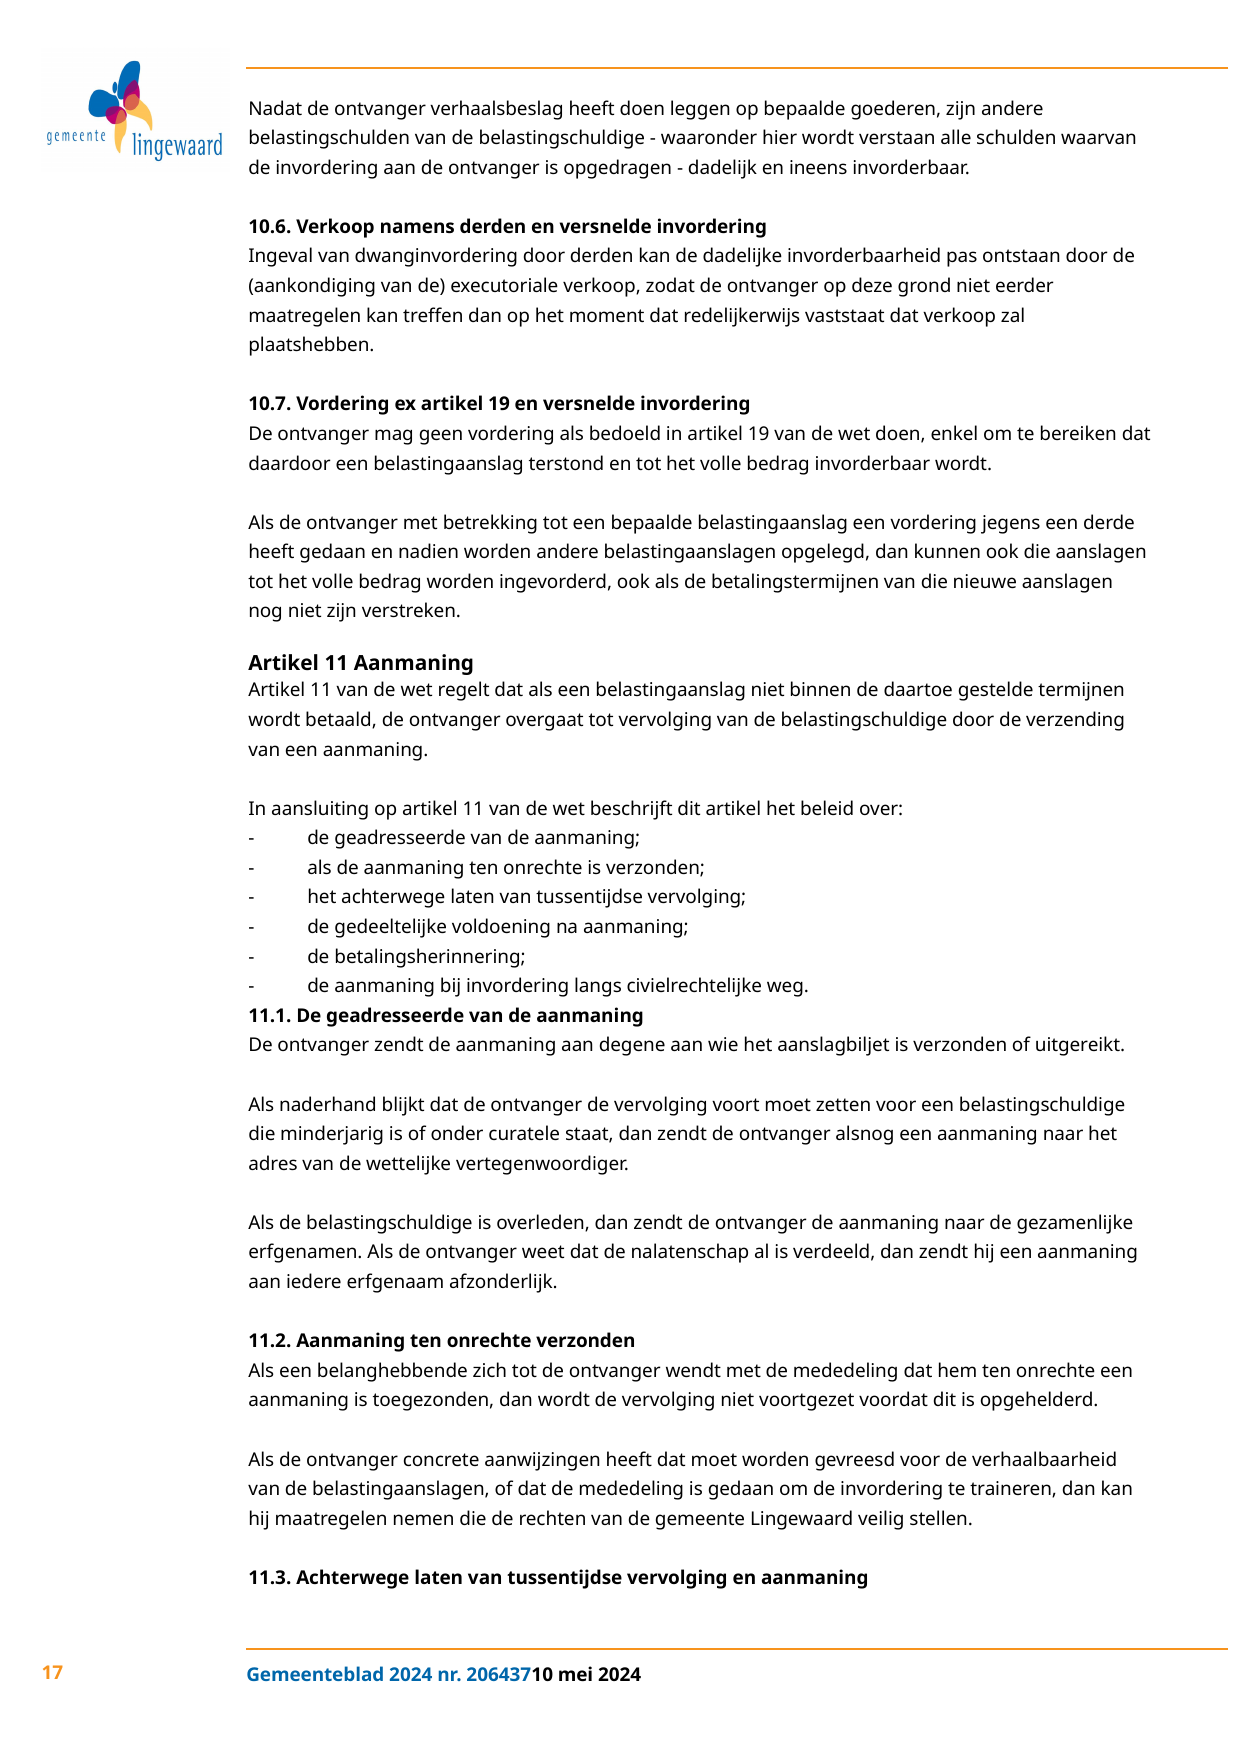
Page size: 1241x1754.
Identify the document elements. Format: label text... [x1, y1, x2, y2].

text Artikel 11 van de wet regelt dat als een belastingaanslag niet binnen de daartoe gestelde termijnen wordt betaald, de ontvanger overgaat tot vervolging van de belastingschuldige door de verzending van een aanmaning. [248, 677, 1152, 761]
list de gedeeltelijke voldoening na aanmaning; [248, 913, 1152, 939]
text 10.6. Verkoop namens derden en versnelde invordering [248, 213, 1152, 239]
text Als een belanghebbende zich tot de ontvanger wendt met de mededeling dat hem ten onrechte een aanmaning is toegezonden, dan wordt de vervolging niet voortgezet voordat dit is opgehelderd. [248, 1357, 1152, 1412]
list de betalingsherinnering; [248, 943, 1152, 968]
text Artikel 11 Aanmaning [248, 648, 1152, 677]
text In aansluiting op artikel 11 van de wet beschrijft dit artikel het beleid over: [248, 795, 1152, 821]
text Nadat de ontvanger verhaalsbeslag heeft doen leggen op bepaalde goederen, zijn andere belastingschulden van de belastingschuldige - waaronder hier wordt verstaan alle schulden waarvan de invordering aan de ontvanger is opgedragen - dadelijk en ineens invorderbaar. [248, 95, 1152, 180]
text 11.1. De geadresseerde van de aanmaning [248, 1002, 1152, 1028]
list als de aanmaning ten onrechte is verzonden; [248, 854, 1152, 880]
text De ontvanger mag geen vordering als bedoeld in artikel 19 van de wet doen, enkel om te bereiken dat daardoor een belastingaanslag terstond en tot het volle bedrag invorderbaar wordt. [248, 420, 1152, 476]
text 10.7. Vordering ex artikel 19 en versnelde invordering [248, 391, 1152, 416]
list de aanmaning bij invordering langs civielrechtelijke weg. [248, 972, 1152, 998]
text 11.3. Achterwege laten van tussentijdse vervolging en aanmaning [248, 1564, 1152, 1590]
list de geadresseerde van de aanmaning; [248, 824, 1152, 850]
picture [41, 47, 231, 172]
text Als de ontvanger concrete aanwijzingen heeft dat moet worden gevreesd voor de verhaalbaarheid van de belastingaanslagen, of dat de mededeling is gedaan om de invordering te traineren, dan kan hij maatregelen nemen die de rechten van de gemeente Lingewaard veilig stellen. [248, 1446, 1152, 1531]
text Als de ontvanger met betrekking tot een bepaalde belastingaanslag een vordering jegens een derde heeft gedaan en nadien worden andere belastingaanslagen opgelegd, dan kunnen ook die aanslagen tot het volle bedrag worden ingevorderd, ook als de betalingstermijnen van die nieuwe aanslagen nog niet zijn verstreken. [248, 509, 1152, 623]
text De ontvanger zendt de aanmaning aan degene aan wie het aanslagbiljet is verzonden of uitgereikt. [248, 1032, 1152, 1057]
text Als naderhand blijkt dat de ontvanger de vervolging voort moet zetten voor een belastingschuldige die minderjarig is of onder curatele staat, dan zendt de ontvanger alsnog een aanmaning naar het adres van de wettelijke vertegenwoordiger. [248, 1091, 1152, 1176]
text Ingeval van dwanginvordering door derden kan de dadelijke invorderbaarheid pas ontstaan door de (aankondiging van de) executoriale verkoop, zodat de ontvanger op deze grond niet eerder maatregelen kan treffen dan op het moment dat redelijkerwijs vaststaat dat verkoop zal plaatshebben. [248, 243, 1152, 357]
list het achterwege laten van tussentijdse vervolging; [248, 884, 1152, 909]
text 11.2. Aanmaning ten onrechte verzonden [248, 1327, 1152, 1353]
text Als de belastingschuldige is overleden, dan zendt de ontvanger de aanmaning naar de gezamenlijke erfgenamen. Als de ontvanger weet dat de nalatenschap al is verdeeld, dan zendt hij een aanmaning aan iedere erfgenaam afzonderlijk. [248, 1209, 1152, 1294]
